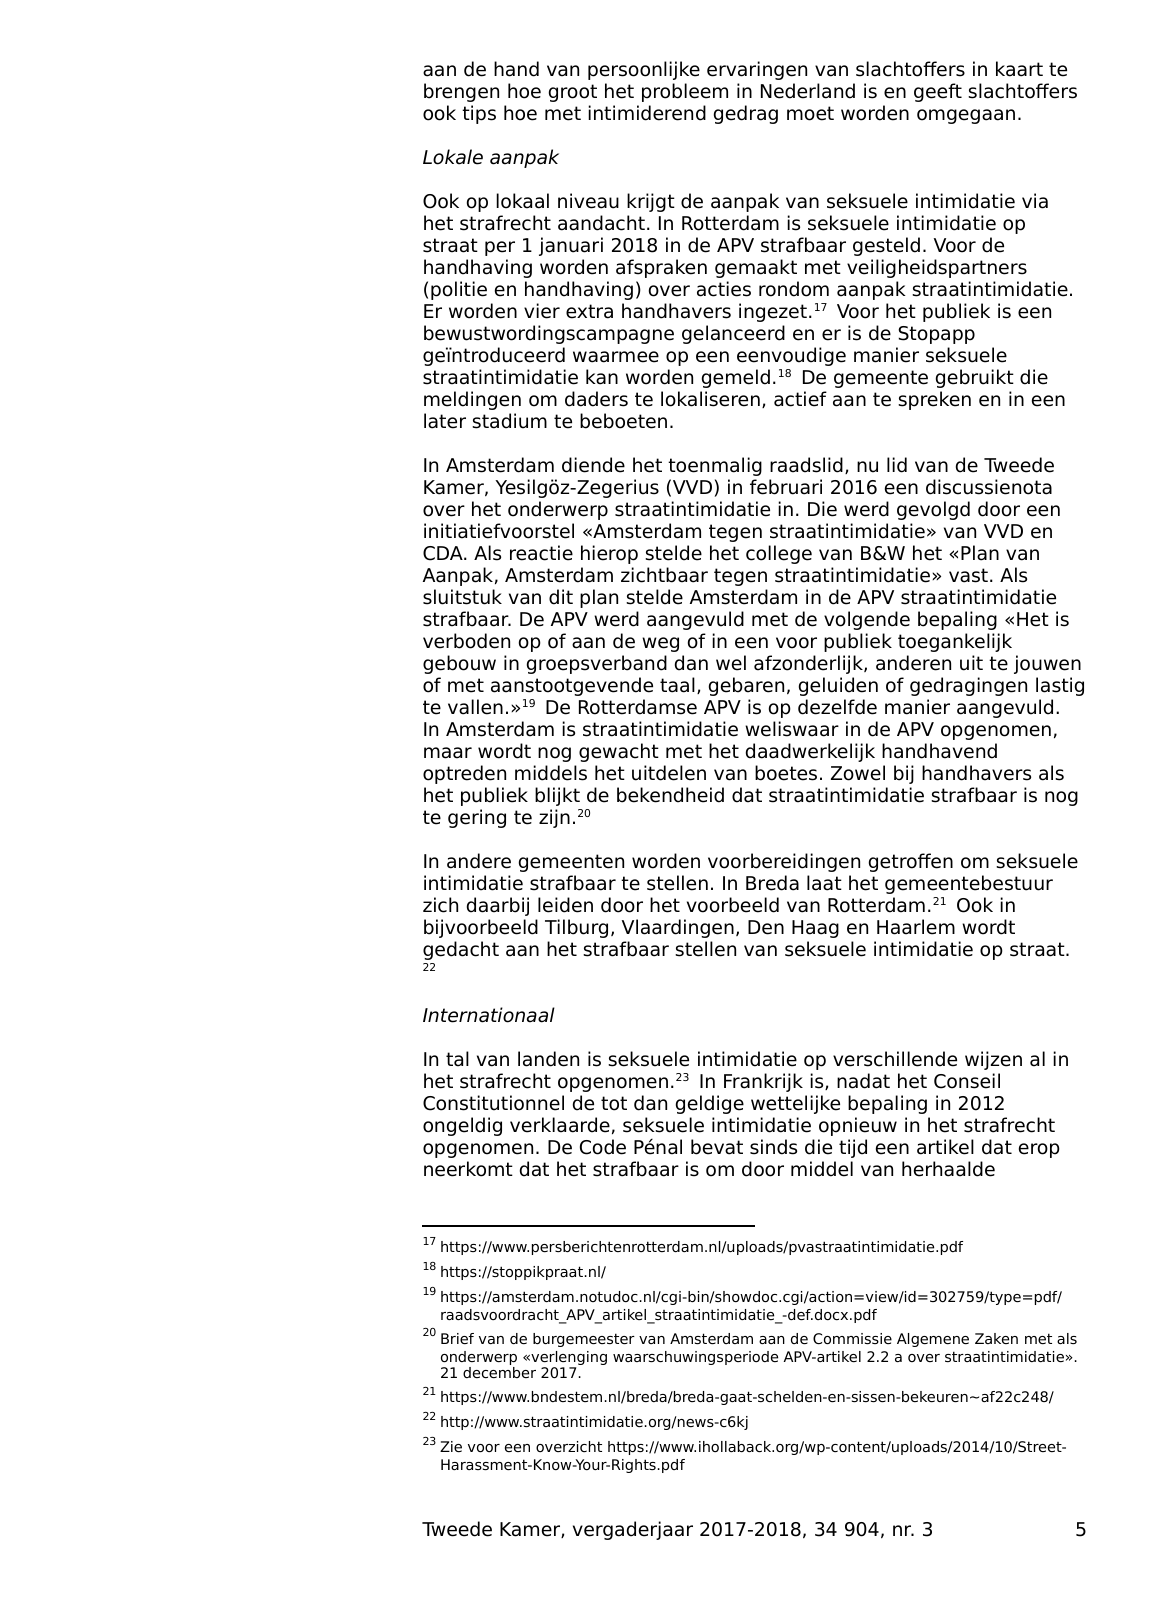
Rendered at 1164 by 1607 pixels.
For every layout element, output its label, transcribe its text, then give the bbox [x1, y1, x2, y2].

text http://www.straatintimidatie.org/news-c6kj [422, 1410, 1087, 1432]
subtitle Internationaal [422, 1005, 1087, 1027]
text aan de hand van persoonlijke ervaringen van slachtoffers in kaart te brengen hoe groot het probleem in Nederland is en geeft slachtoffers ook tips hoe met intimiderend gedrag moet worden omgegaan. [422, 59, 1087, 125]
text In tal van landen is seksuele intimidatie op verschillende wijzen al in het strafrecht opgenomen. In Frankrijk is, nadat het Conseil Constitutionnel de tot dan geldige wettelijke bepaling in 2012 ongeldig verklaarde, seksuele intimidatie opnieuw in het strafrecht opgenomen. De Code Pénal bevat sinds die tijd een artikel dat erop neerkomt dat het strafbaar is om door middel van herhaalde [422, 1049, 1087, 1181]
text Brief van de burgemeester van Amsterdam aan de Commissie Algemene Zaken met als onderwerp «verlenging waarschuwingsperiode APV-artikel 2.2 a over straatintimidatie». 21 december 2017. [422, 1327, 1087, 1382]
text https://stoppikpraat.nl/ [422, 1260, 1087, 1282]
text In andere gemeenten worden voorbereidingen getroffen om seksuele intimidatie strafbaar te stellen. In Breda laat het gemeentebestuur zich daarbij leiden door het voorbeeld van Rotterdam. Ook in bijvoorbeeld Tilburg, Vlaardingen, Den Haag en Haarlem wordt gedacht aan het strafbaar stellen van seksuele intimidatie op straat. [422, 851, 1087, 983]
text https://amsterdam.notudoc.nl/cgi-bin/showdoc.cgi/action=view/id=302759/type=pdf/raadsvoordracht_APV_artikel_straatintimidatie_-def.docx.pdf [422, 1285, 1087, 1324]
subtitle Lokale aanpak [422, 147, 1087, 169]
text Ook op lokaal niveau krijgt de aanpak van seksuele intimidatie via het strafrecht aandacht. In Rotterdam is seksuele intimidatie op straat per 1 januari 2018 in de APV strafbaar gesteld. Voor de handhaving worden afspraken gemaakt met veiligheidspartners (politie en handhaving) over acties rondom aanpak straatintimidatie. Er worden vier extra handhavers ingezet. Voor het publiek is een bewustwordingscampagne gelanceerd en er is de Stopapp geïntroduceerd waarmee op een eenvoudige manier seksuele straatintimidatie kan worden gemeld. De gemeente gebruikt die meldingen om daders te lokaliseren, actief aan te spreken en in een later stadium te beboeten. [422, 191, 1087, 433]
text https://www.persberichtenrotterdam.nl/uploads/pvastraatintimidatie.pdf [422, 1235, 1087, 1257]
text https://www.bndestem.nl/breda/breda-gaat-schelden-en-sissen-bekeuren~af22c248/ [422, 1385, 1087, 1407]
text Zie voor een overzicht https://www.ihollaback.org/wp-content/uploads/2014/10/Street-Harassment-Know-Your-Rights.pdf [422, 1435, 1087, 1474]
text In Amsterdam is straatintimidatie weliswaar in de APV opgenomen, maar wordt nog gewacht met het daadwerkelijk handhavend optreden middels het uitdelen van boetes. Zowel bij handhavers als het publiek blijkt de bekendheid dat straatintimidatie strafbaar is nog te gering te zijn. [422, 719, 1087, 829]
text In Amsterdam diende het toenmalig raadslid, nu lid van de Tweede Kamer, Yesilgöz-Zegerius (VVD) in februari 2016 een discussienota over het onderwerp straatintimidatie in. Die werd gevolgd door een initiatiefvoorstel «Amsterdam tegen straatintimidatie» van VVD en CDA. Als reactie hierop stelde het college van B&W het «Plan van Aanpak, Amsterdam zichtbaar tegen straatintimidatie» vast. Als sluitstuk van dit plan stelde Amsterdam in de APV straatintimidatie strafbaar. De APV werd aangevuld met de volgende bepaling «Het is verboden op of aan de weg of in een voor publiek toegankelijk gebouw in groepsverband dan wel afzonderlijk, anderen uit te jouwen of met aanstootgevende taal, gebaren, geluiden of gedragingen lastig te vallen.» De Rotterdamse APV is op dezelfde manier aangevuld. [422, 455, 1087, 719]
